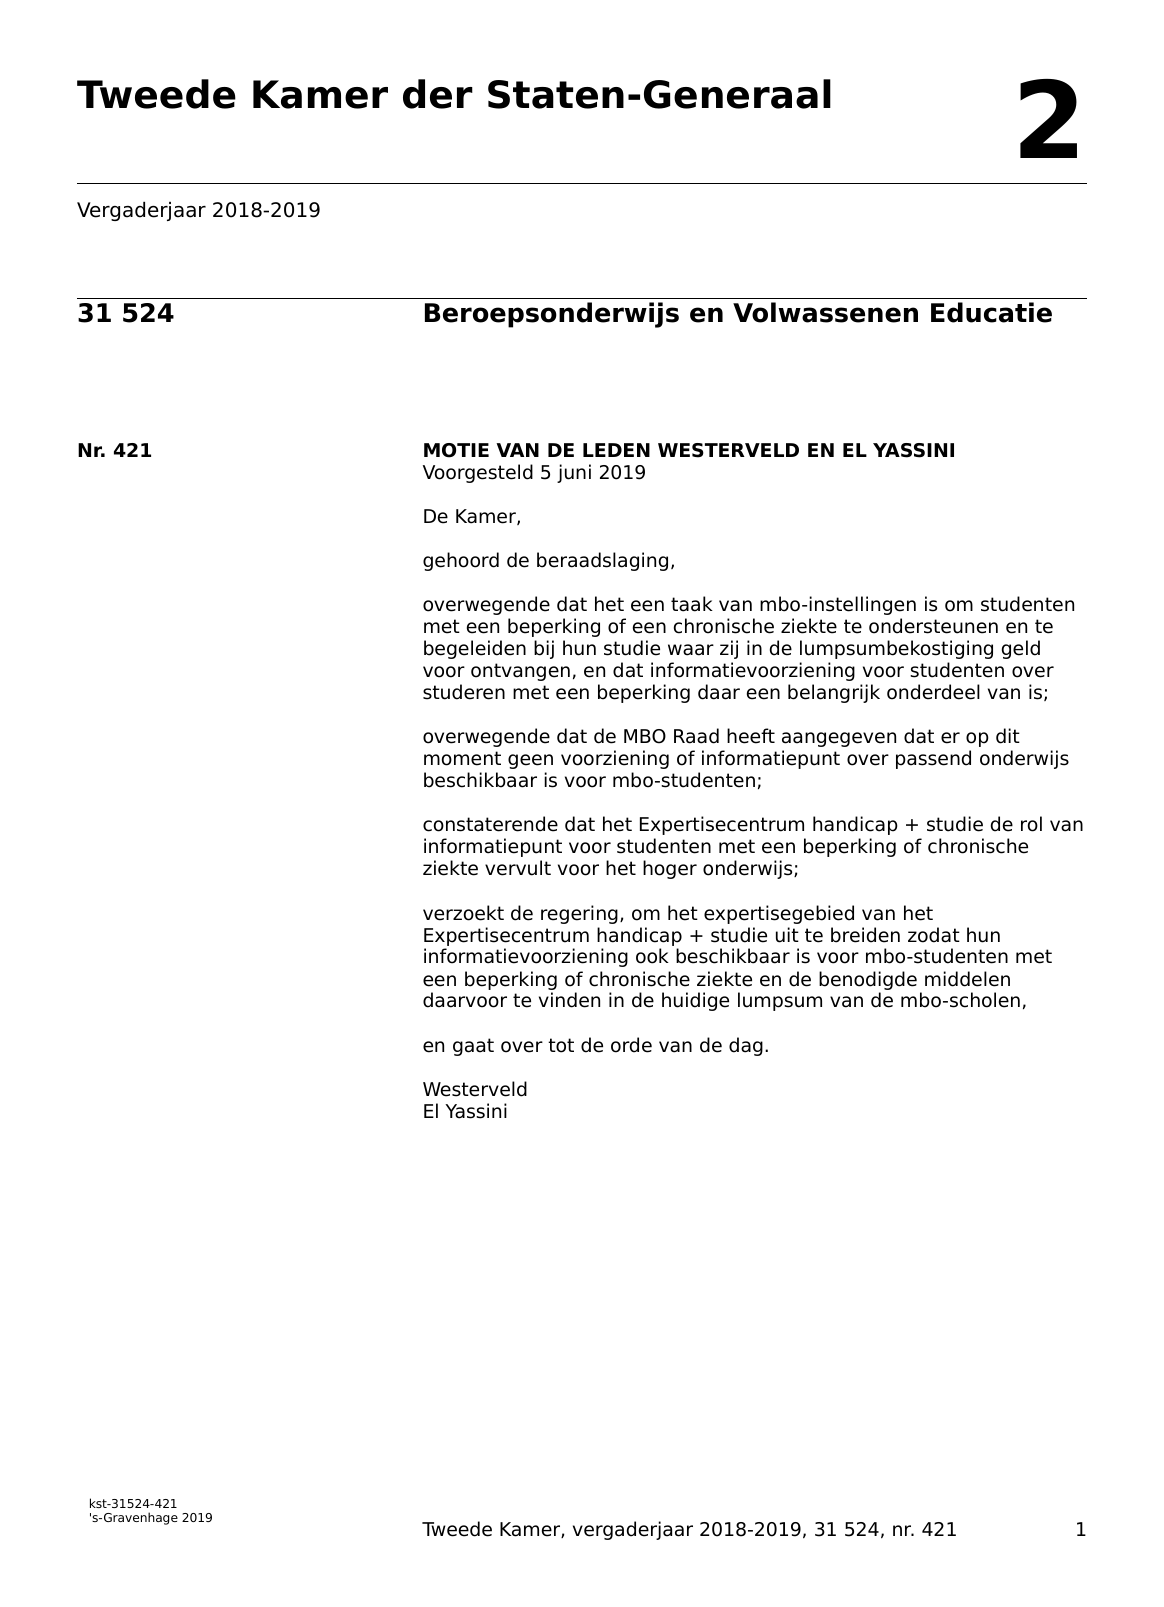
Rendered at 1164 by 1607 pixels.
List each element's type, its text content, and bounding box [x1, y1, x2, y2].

text 's-Gravenhage 2019 [88, 1511, 323, 1525]
text kst-31524-421 [88, 1497, 323, 1511]
text El Yassini [422, 1101, 1087, 1123]
text overwegende dat het een taak van mbo-instellingen is om studenten met een beperking of een chronische ziekte te ondersteunen en te begeleiden bij hun studie waar zij in de lumpsumbekostiging geld voor ontvangen, en dat informatievoorziening voor studenten over studeren met een beperking daar een belangrijk onderdeel van is; [422, 594, 1087, 704]
subtitle 31 524 Beroepsonderwijs en Volwassenen Educatie [77, 299, 1087, 329]
text gehoord de beraadslaging, [422, 550, 1087, 572]
table_cell Vergaderjaar 2018-2019 [77, 184, 1087, 298]
subtitle Nr. 421 MOTIE VAN DE LEDEN WESTERVELD EN EL YASSINI [77, 440, 1087, 462]
text De Kamer, [422, 506, 1087, 528]
text Voorgesteld 5 juni 2019 [422, 462, 1087, 484]
text constaterende dat het Expertisecentrum handicap + studie de rol van informatiepunt voor studenten met een beperking of chronische ziekte vervult voor het hoger onderwijs; [422, 814, 1087, 880]
text verzoekt de regering, om het expertisegebied van het Expertisecentrum handicap + studie uit te breiden zodat hun informatievoorziening ook beschikbaar is voor mbo-studenten met een beperking of chronische ziekte en de benodigde middelen daarvoor te vinden in de huidige lumpsum van de mbo-scholen, [422, 902, 1087, 1012]
text overwegende dat de MBO Raad heeft aangegeven dat er op dit moment geen voorziening of informatiepunt over passend onderwijs beschikbaar is voor mbo-studenten; [422, 726, 1087, 792]
table_header 2 [886, 59, 1087, 183]
table_header Tweede Kamer der Staten-Generaal [77, 59, 886, 183]
text Westerveld [422, 1079, 1087, 1101]
text en gaat over tot de orde van de dag. [422, 1034, 1087, 1057]
